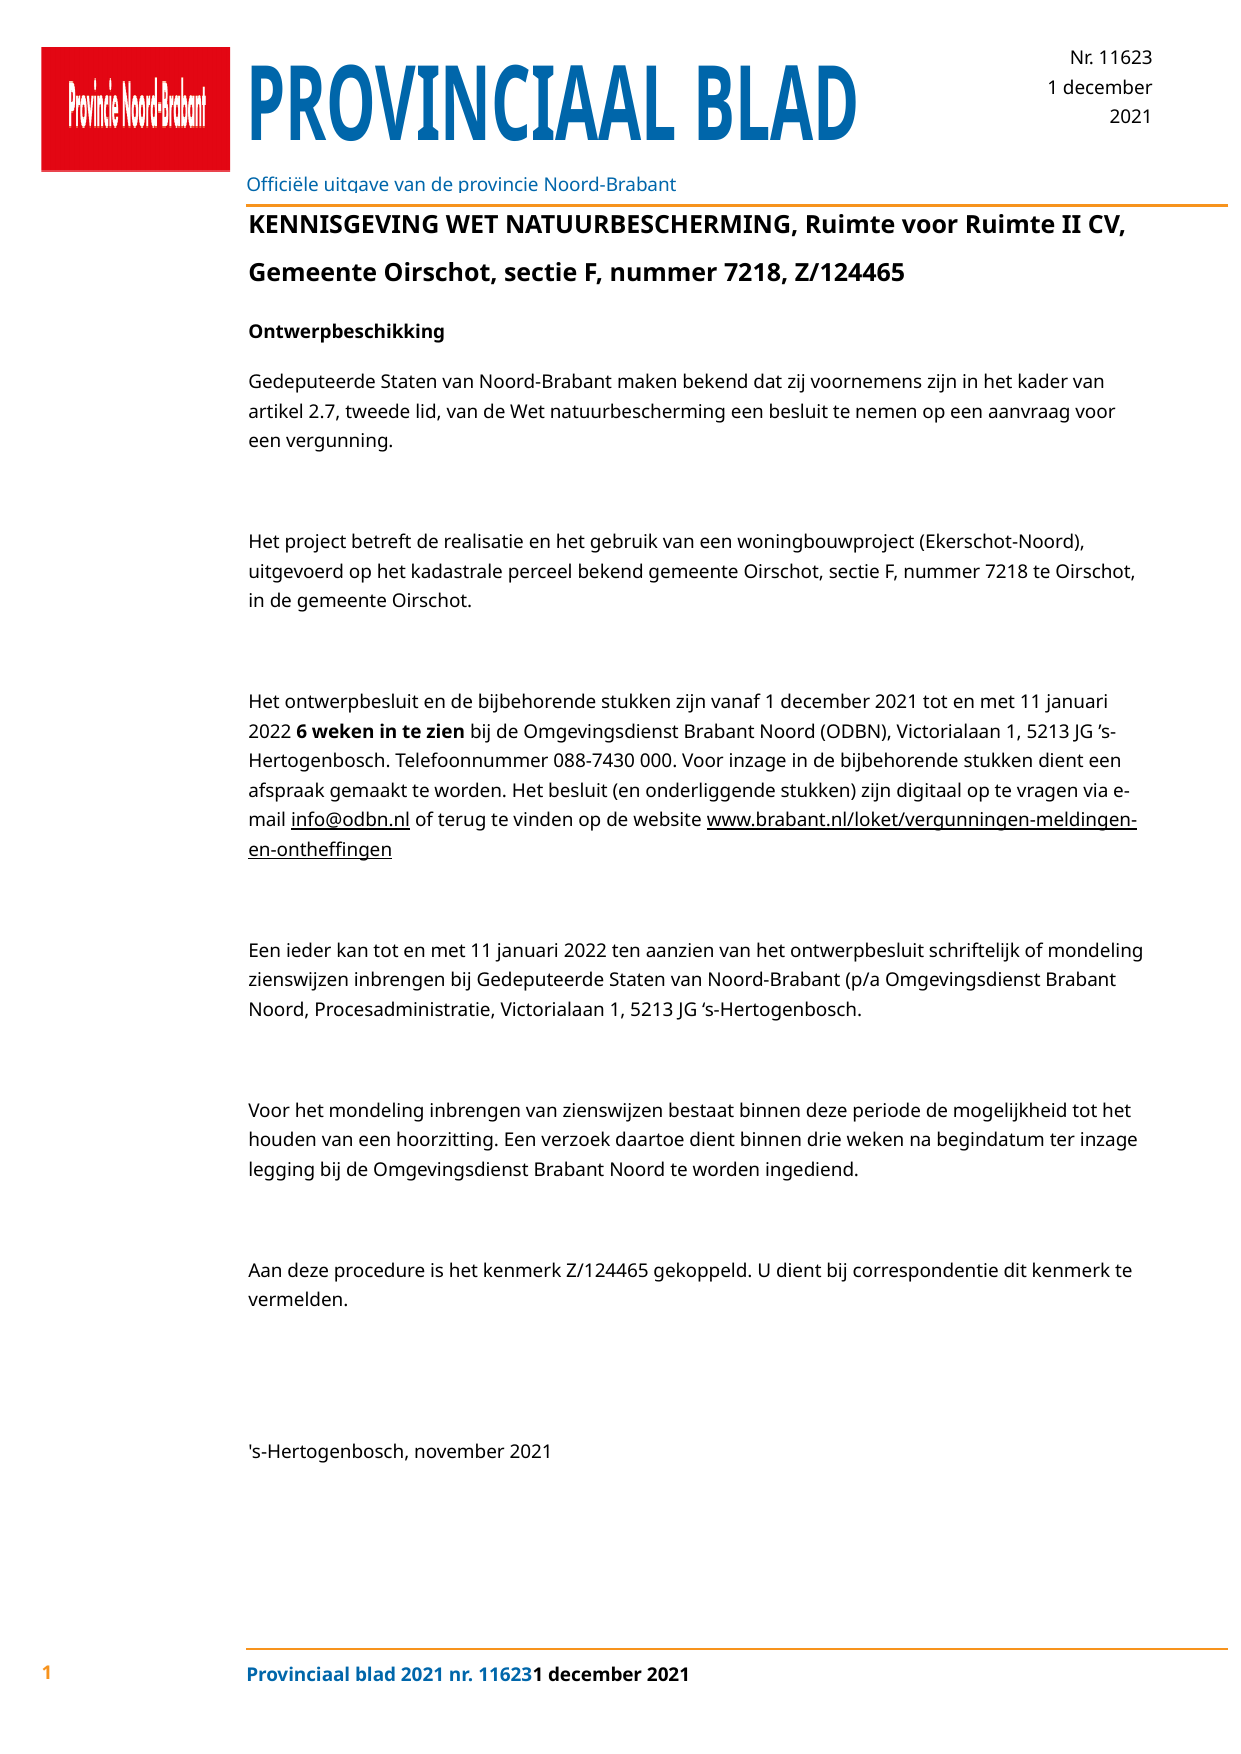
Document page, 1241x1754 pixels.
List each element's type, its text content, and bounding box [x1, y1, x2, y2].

text Ontwerpbeschikking [248, 318, 1152, 344]
text Het ontwerpbesluit en de bijbehorende stukken zijn vanaf 1 december 2021 tot en met 11 januari 2022 6 weken in te zien bij de Omgevingsdienst Brabant Noord (ODBN), Victorialaan 1, 5213 JG ’s-Hertogenbosch. Telefoonnummer 088-7430 000. Voor inzage in de bijbehorende stukken dient een afspraak gemaakt te worden. Het besluit (en onderliggende stukken) zijn digitaal op te vragen via e-mail info@odbn.nl of terug te vinden op de website www.brabant.nl/loket/vergunningen-meldingen-en-ontheffingen [248, 688, 1152, 862]
text Een ieder kan tot en met 11 januari 2022 ten aanzien van het ontwerpbesluit schriftelijk of mondeling zienswijzen inbrengen bij Gedeputeerde Staten van Noord-Brabant (p/a Omgevingsdienst Brabant Noord, Procesadministratie, Victorialaan 1, 5213 JG ‘s-Hertogenbosch. [248, 937, 1152, 1022]
text Gedeputeerde Staten van Noord-Brabant maken bekend dat zij voornemens zijn in het kader van artikel 2.7, tweede lid, van de Wet natuurbescherming een besluit te nemen op een aanvraag voor een vergunning. [248, 368, 1152, 453]
text 's-Hertogenbosch, november 2021 [248, 1438, 1152, 1464]
picture [41, 47, 231, 172]
text Het project betreft de realisatie en het gebruik van een woningbouwproject (Ekerschot-Noord), uitgevoerd op het kadastrale perceel bekend gemeente Oirschot, sectie F, nummer 7218 te Oirschot, in de gemeente Oirschot. [248, 528, 1152, 613]
text KENNISGEVING WET NATUURBESCHERMING, Ruimte voor Ruimte II CV, Gemeente Oirschot, sectie F, nummer 7218, Z/124465 [248, 207, 1152, 288]
text Aan deze procedure is het kenmerk Z/124465 gekoppeld. U dient bij correspondentie dit kenmerk te vermelden. [248, 1257, 1152, 1312]
text Voor het mondeling inbrengen van zienswijzen bestaat binnen deze periode de mogelijkheid tot het houden van een hoorzitting. Een verzoek daartoe dient binnen drie weken na begindatum ter inzage legging bij de Omgevingsdienst Brabant Noord te worden ingediend. [248, 1097, 1152, 1182]
